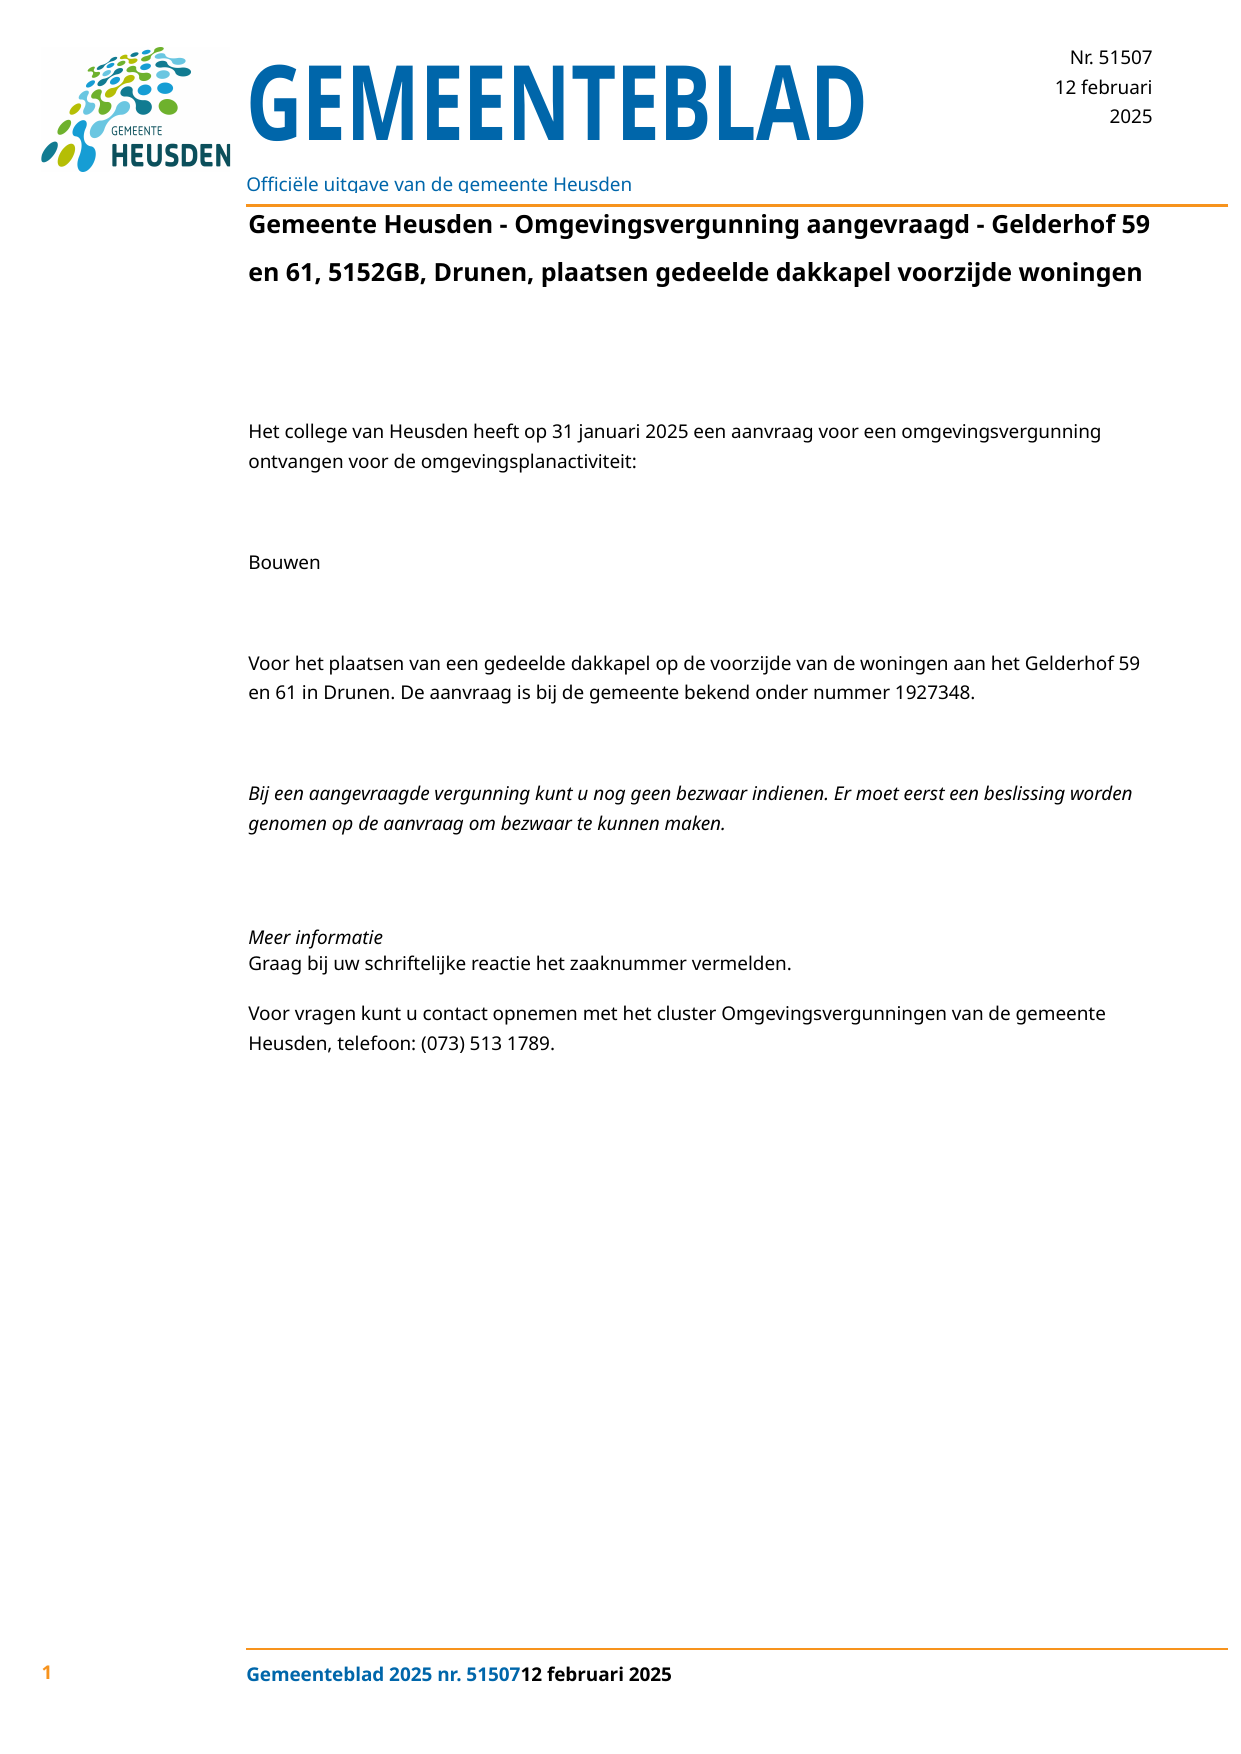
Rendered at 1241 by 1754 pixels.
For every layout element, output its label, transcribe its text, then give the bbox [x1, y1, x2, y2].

picture [41, 47, 231, 172]
text Bij een aangevraagde vergunning kunt u nog geen bezwaar indienen. Er moet eerst een beslissing worden genomen op de aanvraag om bezwaar te kunnen maken. [248, 780, 1152, 836]
text Graag bij uw schriftelijke reactie het zaaknummer vermelden. [248, 950, 1152, 976]
text Voor het plaatsen van een gedeelde dakkapel op de voorzijde van de woningen aan het Gelderhof 59 en 61 in Drunen. De aanvraag is bij de gemeente bekend onder nummer 1927348. [248, 650, 1152, 705]
text Bouwen [248, 549, 1152, 575]
text Gemeente Heusden - Omgevingsvergunning aangevraagd - Gelderhof 59 en 61, 5152GB, Drunen, plaatsen gedeelde dakkapel voorzijde woningen [248, 207, 1152, 288]
text Meer informatie [248, 924, 1152, 950]
text Het college van Heusden heeft op 31 januari 2025 een aanvraag voor een omgevingsvergunning ontvangen voor de omgevingsplanactiviteit: [248, 419, 1152, 474]
text Voor vragen kunt u contact opnemen met het cluster Omgevingsvergunningen van de gemeente Heusden, telefoon: (073) 513 1789. [248, 1001, 1152, 1056]
